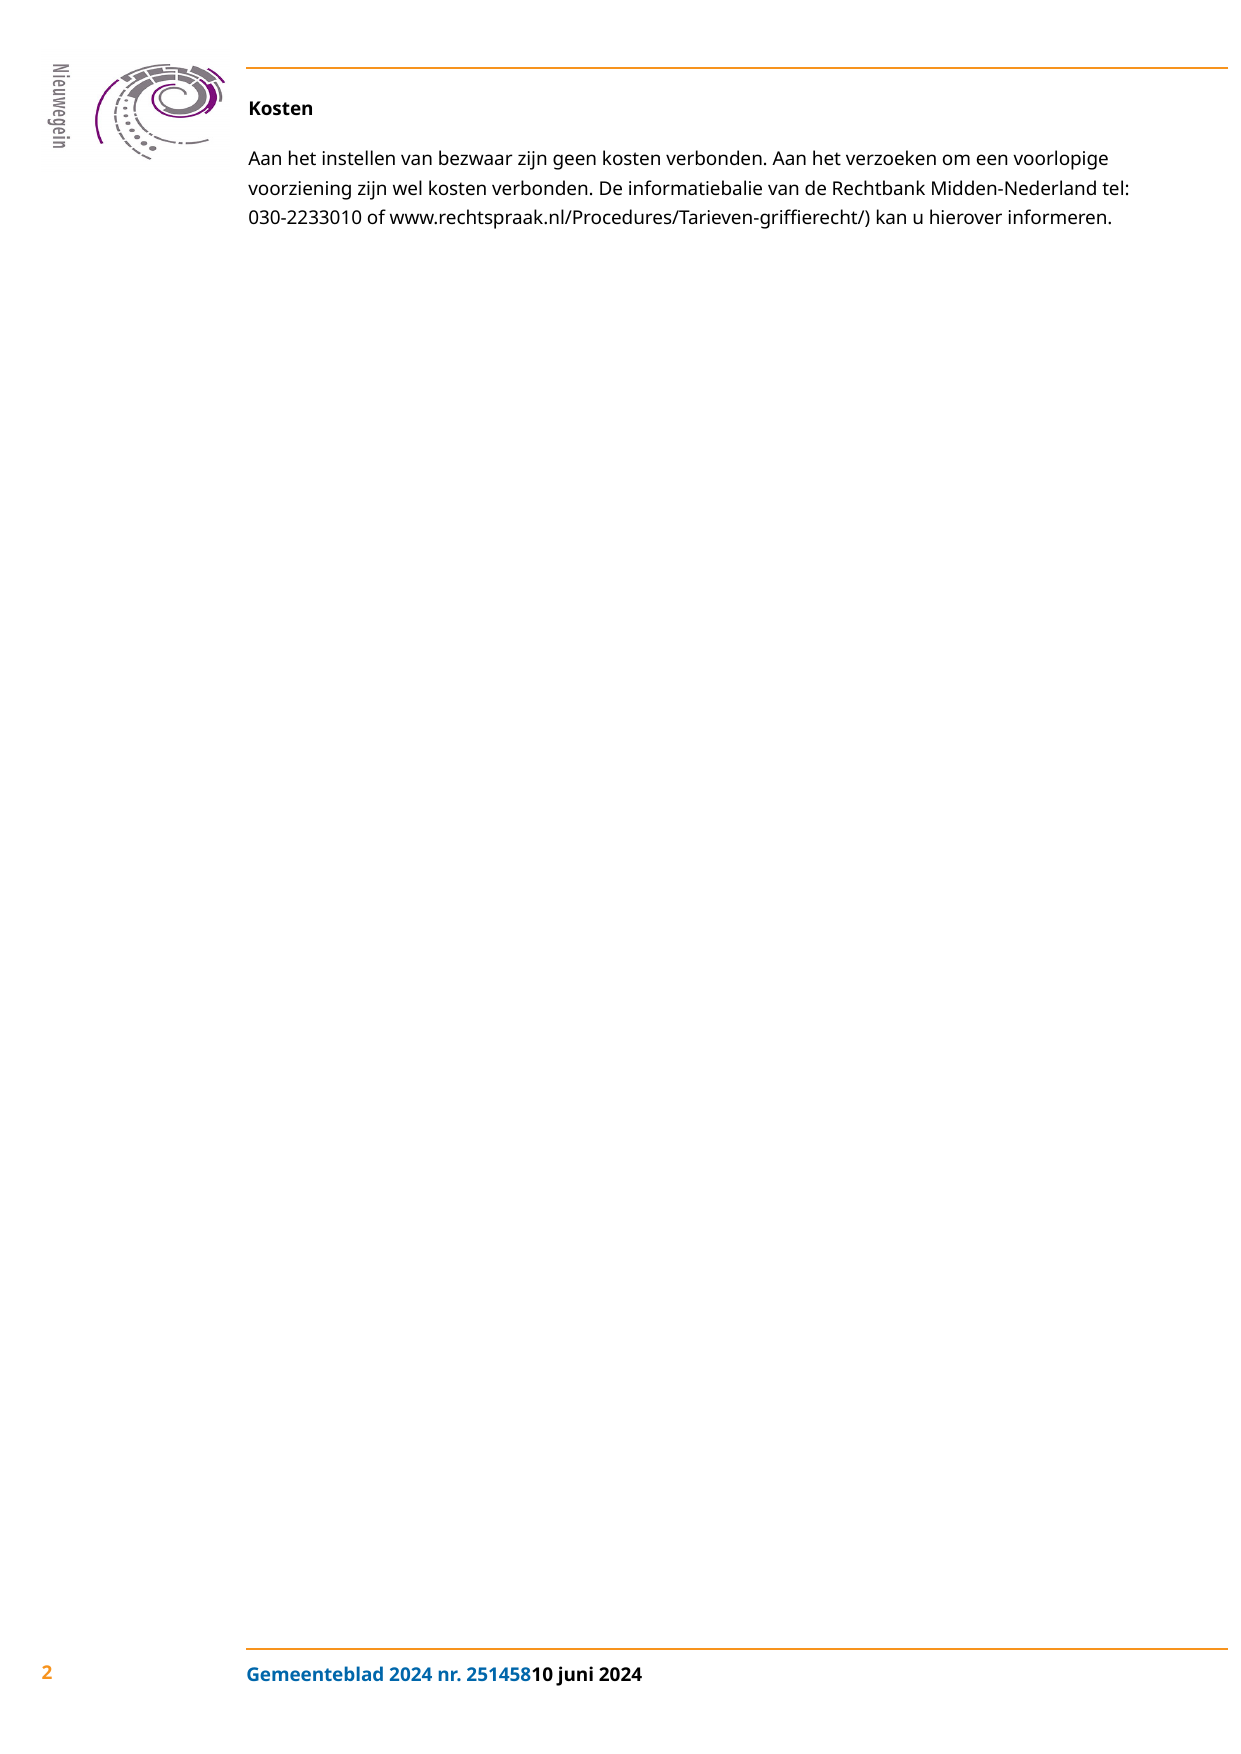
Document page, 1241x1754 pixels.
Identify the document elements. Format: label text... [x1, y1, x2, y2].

text Kosten [248, 95, 1152, 121]
text Aan het instellen van bezwaar zijn geen kosten verbonden. Aan het verzoeken om een voorlopige voorziening zijn wel kosten verbonden. De informatiebalie van de Rechtbank Midden-Nederland tel: 030-2233010 of www.rechtspraak.nl/Procedures/Tarieven-griffierecht/) kan u hierover informeren. [248, 145, 1152, 230]
picture [41, 47, 231, 172]
